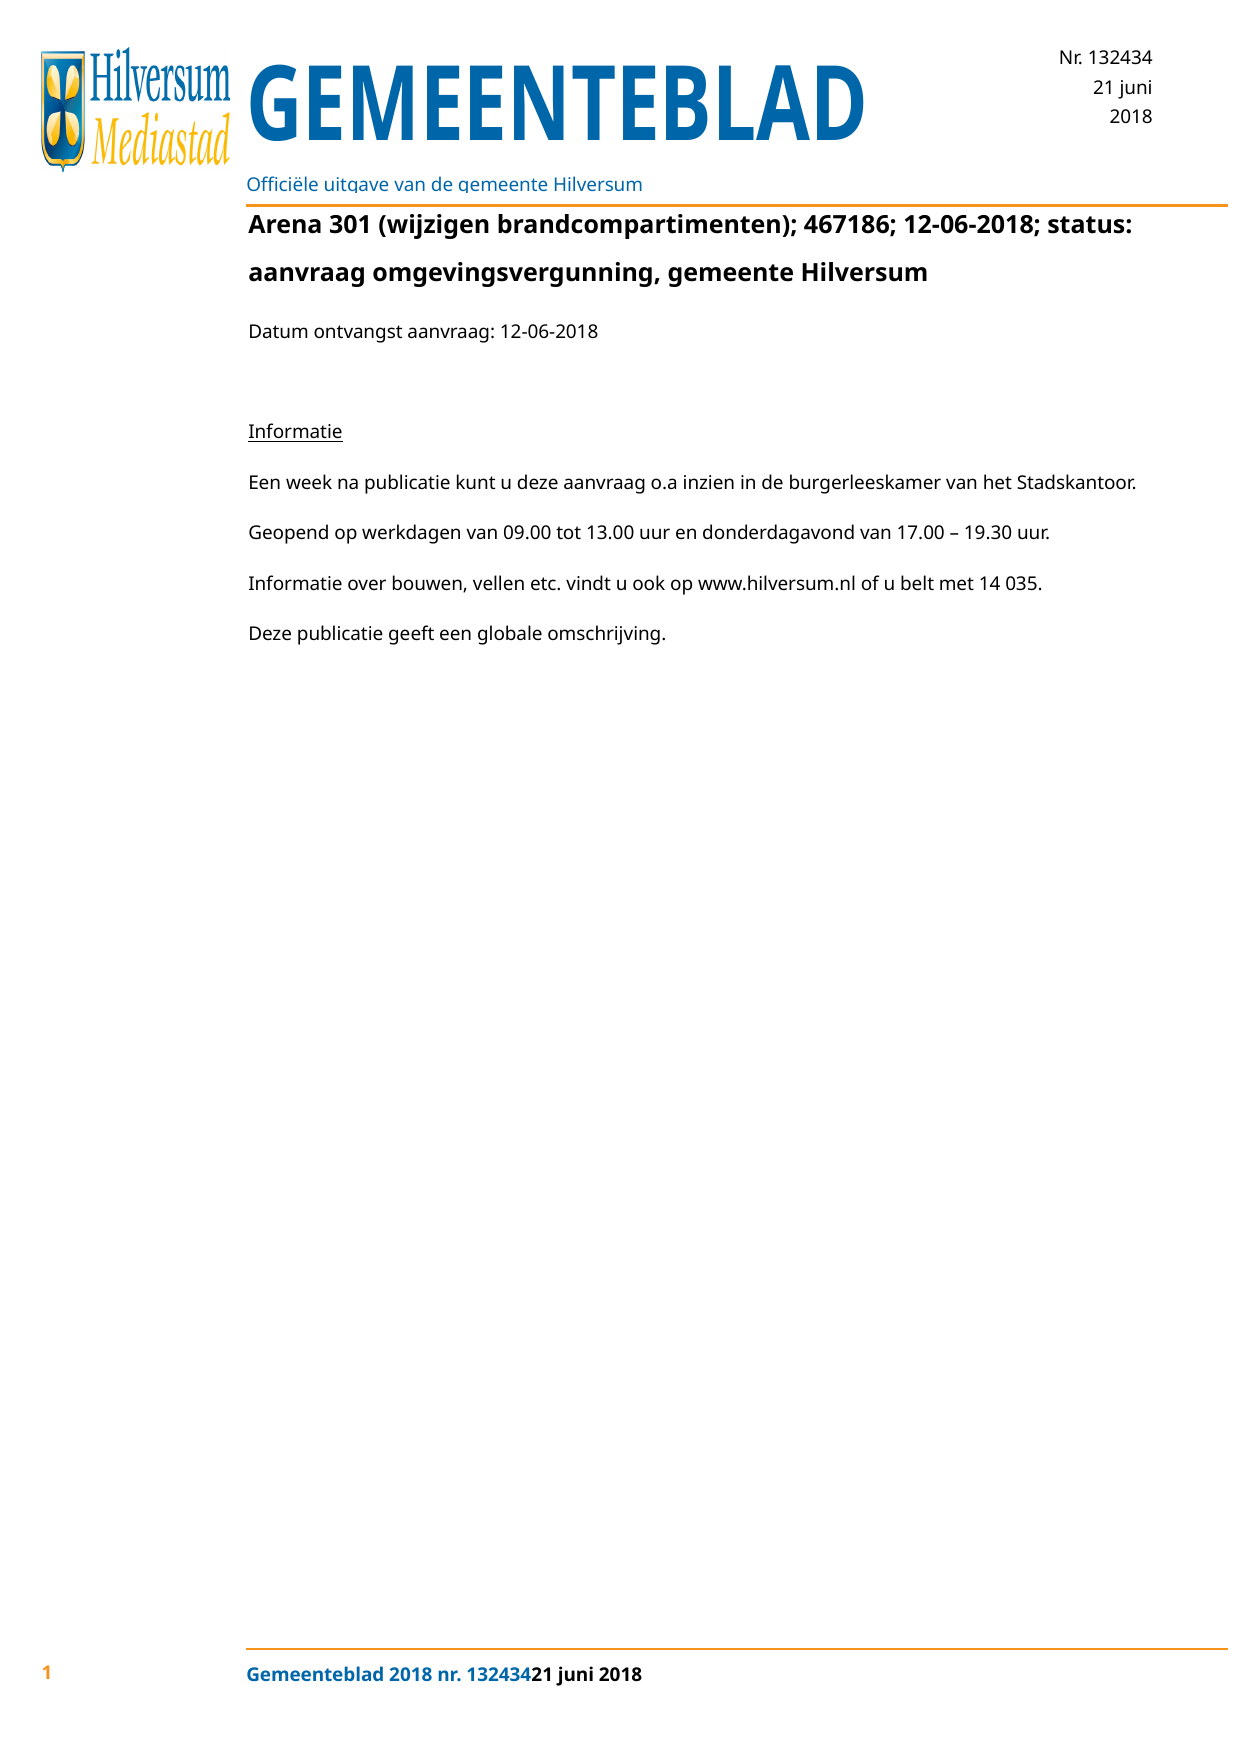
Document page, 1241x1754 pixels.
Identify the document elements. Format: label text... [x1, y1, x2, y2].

text Informatie [248, 419, 1152, 444]
text Datum ontvangst aanvraag: 12-06-2018 [248, 318, 1152, 344]
text Geopend op werkdagen van 09.00 tot 13.00 uur en donderdagavond van 17.00 – 19.30 uur. [248, 519, 1152, 545]
text Arena 301 (wijzigen brandcompartimenten); 467186; 12-06-2018; status: aanvraag omgevingsvergunning, gemeente Hilversum [248, 207, 1152, 288]
text Een week na publicatie kunt u deze aanvraag o.a inzien in de burgerleeskamer van het Stadskantoor. [248, 469, 1152, 495]
picture [41, 47, 231, 172]
text Informatie over bouwen, vellen etc. vindt u ook op www.hilversum.nl of u belt met 14 035. [248, 570, 1152, 596]
text Deze publicatie geeft een globale omschrijving. [248, 620, 1152, 646]
